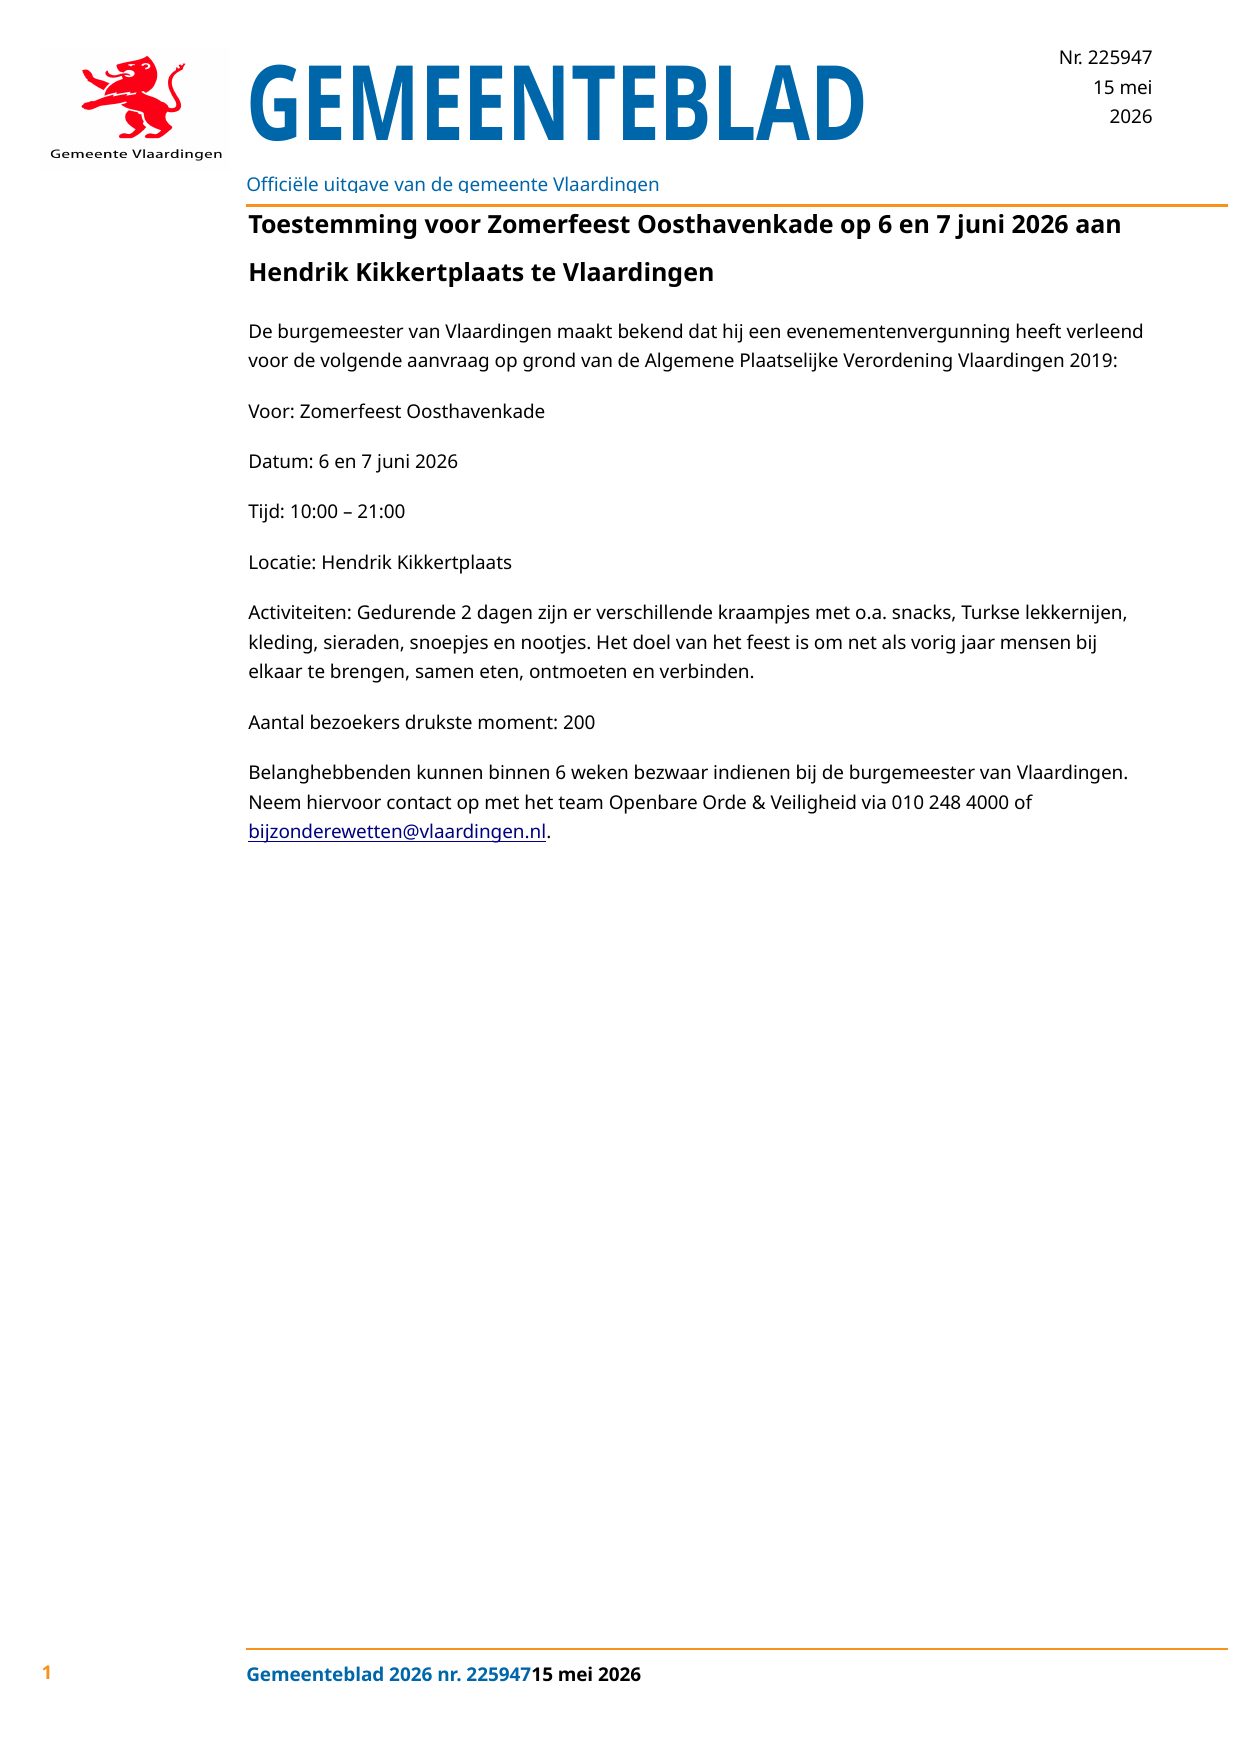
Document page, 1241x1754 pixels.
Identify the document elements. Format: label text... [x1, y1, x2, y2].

text Tijd: 10:00 – 21:00 [248, 499, 1152, 524]
text Aantal bezoekers drukste moment: 200 [248, 709, 1152, 735]
text De burgemeester van Vlaardingen maakt bekend dat hij een evenementenvergunning heeft verleend voor de volgende aanvraag op grond van de Algemene Plaatselijke Verordening Vlaardingen 2019: [248, 318, 1152, 373]
text Datum: 6 en 7 juni 2026 [248, 448, 1152, 474]
text Locatie: Hendrik Kikkertplaats [248, 549, 1152, 575]
text Voor: Zomerfeest Oosthavenkade [248, 398, 1152, 424]
picture [41, 47, 231, 172]
text Belanghebbenden kunnen binnen 6 weken bezwaar indienen bij de burgemeester van Vlaardingen. Neem hiervoor contact op met het team Openbare Orde & Veiligheid via 010 248 4000 of bijzonderewetten@vlaardingen.nl. [248, 759, 1152, 844]
text Toestemming voor Zomerfeest Oosthavenkade op 6 en 7 juni 2026 aan Hendrik Kikkertplaats te Vlaardingen [248, 207, 1152, 288]
text Activiteiten: Gedurende 2 dagen zijn er verschillende kraampjes met o.a. snacks, Turkse lekkernijen, kleding, sieraden, snoepjes en nootjes. Het doel van het feest is om net als vorig jaar mensen bij elkaar te brengen, samen eten, ontmoeten en verbinden. [248, 599, 1152, 684]
